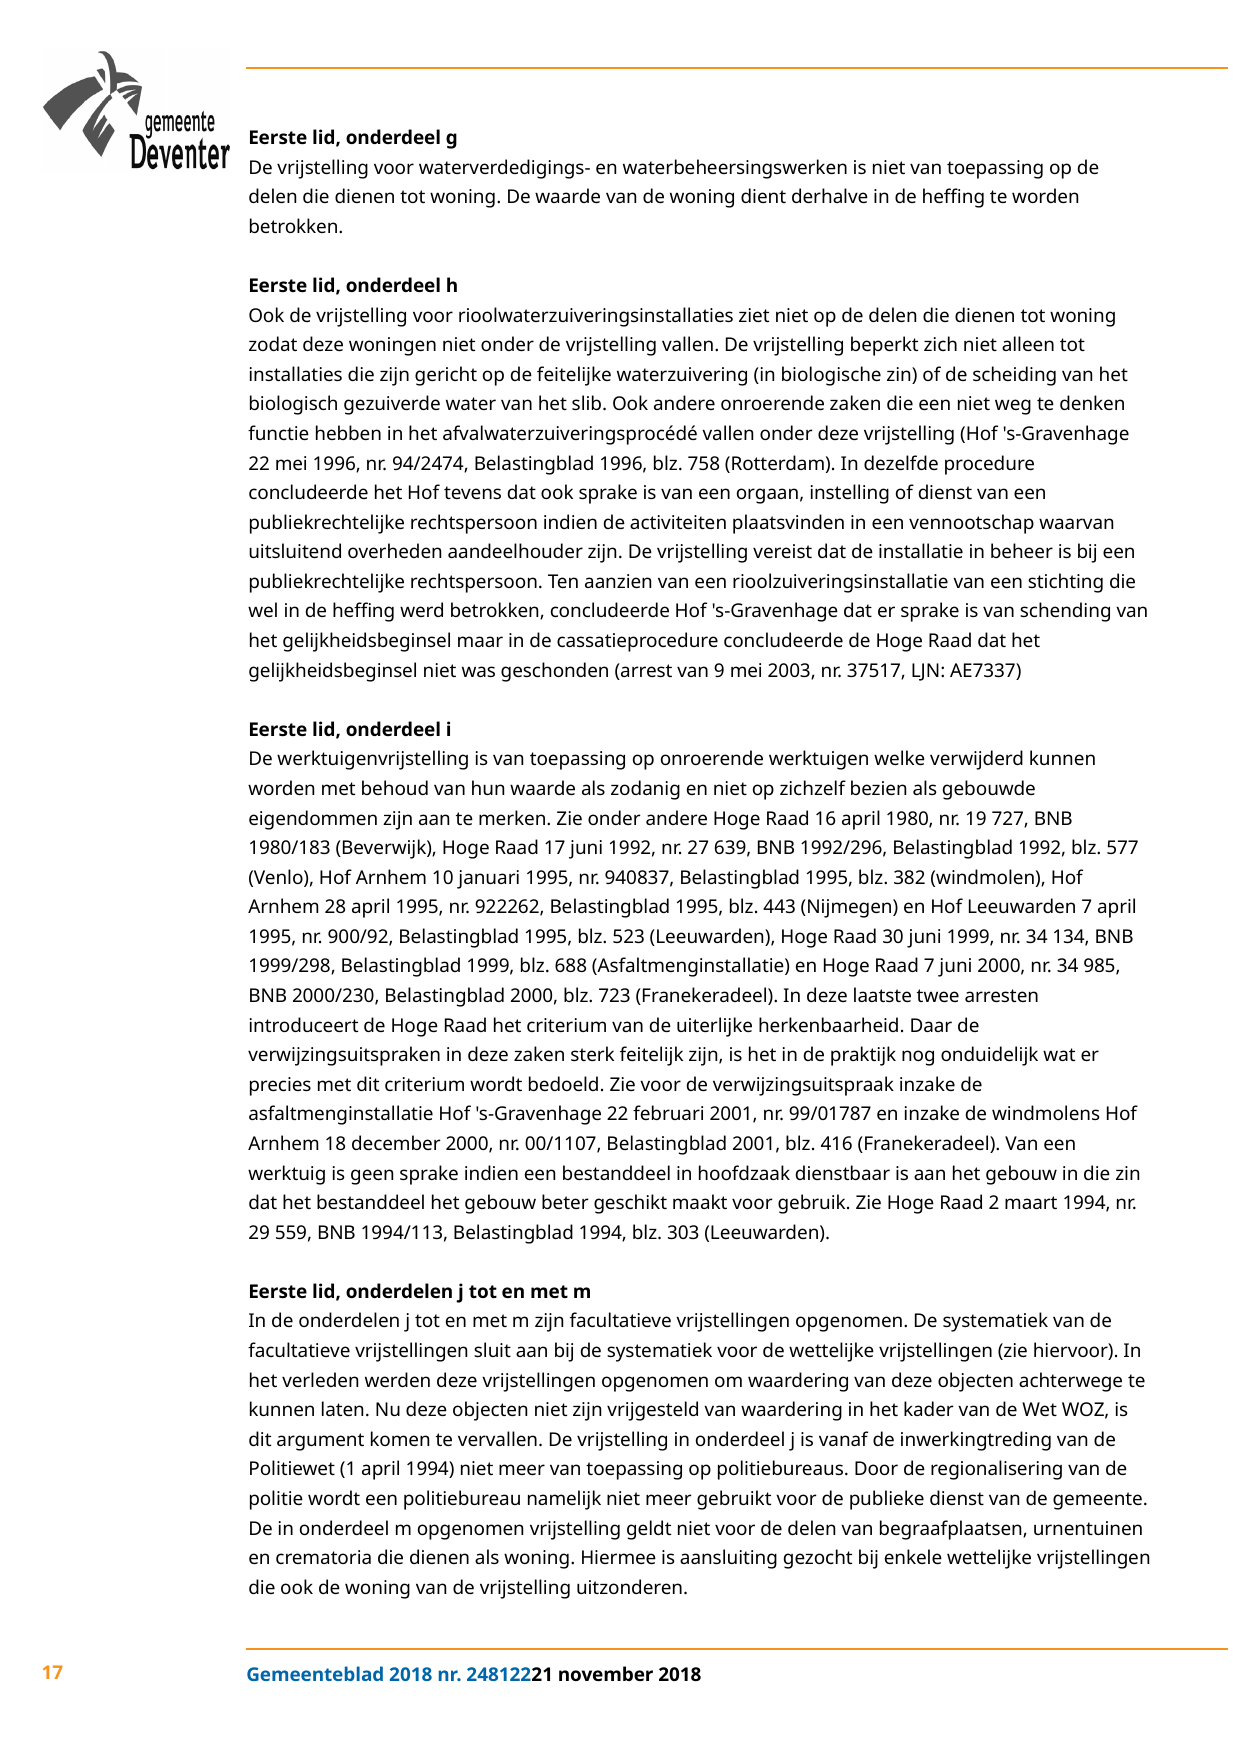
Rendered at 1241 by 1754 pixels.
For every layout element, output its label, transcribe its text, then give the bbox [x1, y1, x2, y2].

text Eerste lid, onderdeel i [248, 716, 1152, 742]
text In de onderdelen j tot en met m zijn facultatieve vrijstellingen opgenomen. De systematiek van de facultatieve vrijstellingen sluit aan bij de systematiek voor de wettelijke vrijstellingen (zie hiervoor). In het verleden werden deze vrijstellingen opgenomen om waardering van deze objecten achterwege te kunnen laten. Nu deze objecten niet zijn vrijgesteld van waardering in het kader van de Wet WOZ, is dit argument komen te vervallen. De vrijstelling in onderdeel j is vanaf de inwerkingtreding van de Politiewet (1 april 1994) niet meer van toepassing op politiebureaus. Door de regionalisering van de politie wordt een politiebureau namelijk niet meer gebruikt voor de publieke dienst van de gemeente. De in onderdeel m opgenomen vrijstelling geldt niet voor de delen van begraafplaatsen, urnentuinen en crematoria die dienen als woning. Hiermee is aansluiting gezocht bij enkele wettelijke vrijstellingen die ook de woning van de vrijstelling uitzonderen. [248, 1308, 1152, 1600]
picture [41, 47, 231, 172]
text Eerste lid, onderdeel h [248, 272, 1152, 298]
text Eerste lid, onderdeel g [248, 124, 1152, 150]
text De vrijstelling voor waterverdedigings- en waterbeheersingswerken is niet van toepassing op de delen die dienen tot woning. De waarde van de woning dient derhalve in de heffing te worden betrokken. [248, 154, 1152, 239]
text Eerste lid, onderdelen j tot en met m [248, 1278, 1152, 1304]
text De werktuigenvrijstelling is van toepassing op onroerende werktuigen welke verwijderd kunnen worden met behoud van hun waarde als zodanig en niet op zichzelf bezien als gebouwde eigendommen zijn aan te merken. Zie onder andere Hoge Raad 16 april 1980, nr. 19 727, BNB 1980/183 (Beverwijk), Hoge Raad 17 juni 1992, nr. 27 639, BNB 1992/296, Belastingblad 1992, blz. 577 (Venlo), Hof Arnhem 10 januari 1995, nr. 940837, Belastingblad 1995, blz. 382 (windmolen), Hof Arnhem 28 april 1995, nr. 922262, Belastingblad 1995, blz. 443 (Nijmegen) en Hof Leeuwarden 7 april 1995, nr. 900/92, Belastingblad 1995, blz. 523 (Leeuwarden), Hoge Raad 30 juni 1999, nr. 34 134, BNB 1999/298, Belastingblad 1999, blz. 688 (Asfaltmenginstallatie) en Hoge Raad 7 juni 2000, nr. 34 985, BNB 2000/230, Belastingblad 2000, blz. 723 (Franekeradeel). In deze laatste twee arresten introduceert de Hoge Raad het criterium van de uiterlijke herkenbaarheid. Daar de verwijzingsuitspraken in deze zaken sterk feitelijk zijn, is het in de praktijk nog onduidelijk wat er precies met dit criterium wordt bedoeld. Zie voor de verwijzingsuitspraak inzake de asfaltmenginstallatie Hof 's-Gravenhage 22 februari 2001, nr. 99/01787 en inzake de windmolens Hof Arnhem 18 december 2000, nr. 00/1107, Belastingblad 2001, blz. 416 (Franekeradeel). Van een werktuig is geen sprake indien een bestanddeel in hoofdzaak dienstbaar is aan het gebouw in die zin dat het bestanddeel het gebouw beter geschikt maakt voor gebruik. Zie Hoge Raad 2 maart 1994, nr. 29 559, BNB 1994/113, Belastingblad 1994, blz. 303 (Leeuwarden). [248, 746, 1152, 1245]
text Ook de vrijstelling voor rioolwaterzuiveringsinstallaties ziet niet op de delen die dienen tot woning zodat deze woningen niet onder de vrijstelling vallen. De vrijstelling beperkt zich niet alleen tot installaties die zijn gericht op de feitelijke waterzuivering (in biologische zin) of de scheiding van het biologisch gezuiverde water van het slib. Ook andere onroerende zaken die een niet weg te denken functie hebben in het afvalwaterzuiveringsprocédé vallen onder deze vrijstelling (Hof 's-Gravenhage 22 mei 1996, nr. 94/2474, Belastingblad 1996, blz. 758 (Rotterdam). In dezelfde procedure concludeerde het Hof tevens dat ook sprake is van een orgaan, instelling of dienst van een publiekrechtelijke rechtspersoon indien de activiteiten plaatsvinden in een vennootschap waarvan uitsluitend overheden aandeelhouder zijn. De vrijstelling vereist dat de installatie in beheer is bij een publiekrechtelijke rechtspersoon. Ten aanzien van een rioolzuiveringsinstallatie van een stichting die wel in de heffing werd betrokken, concludeerde Hof 's-Gravenhage dat er sprake is van schending van het gelijkheidsbeginsel maar in de cassatieprocedure concludeerde de Hoge Raad dat het gelijkheidsbeginsel niet was geschonden (arrest van 9 mei 2003, nr. 37517, LJN: AE7337) [248, 302, 1152, 683]
